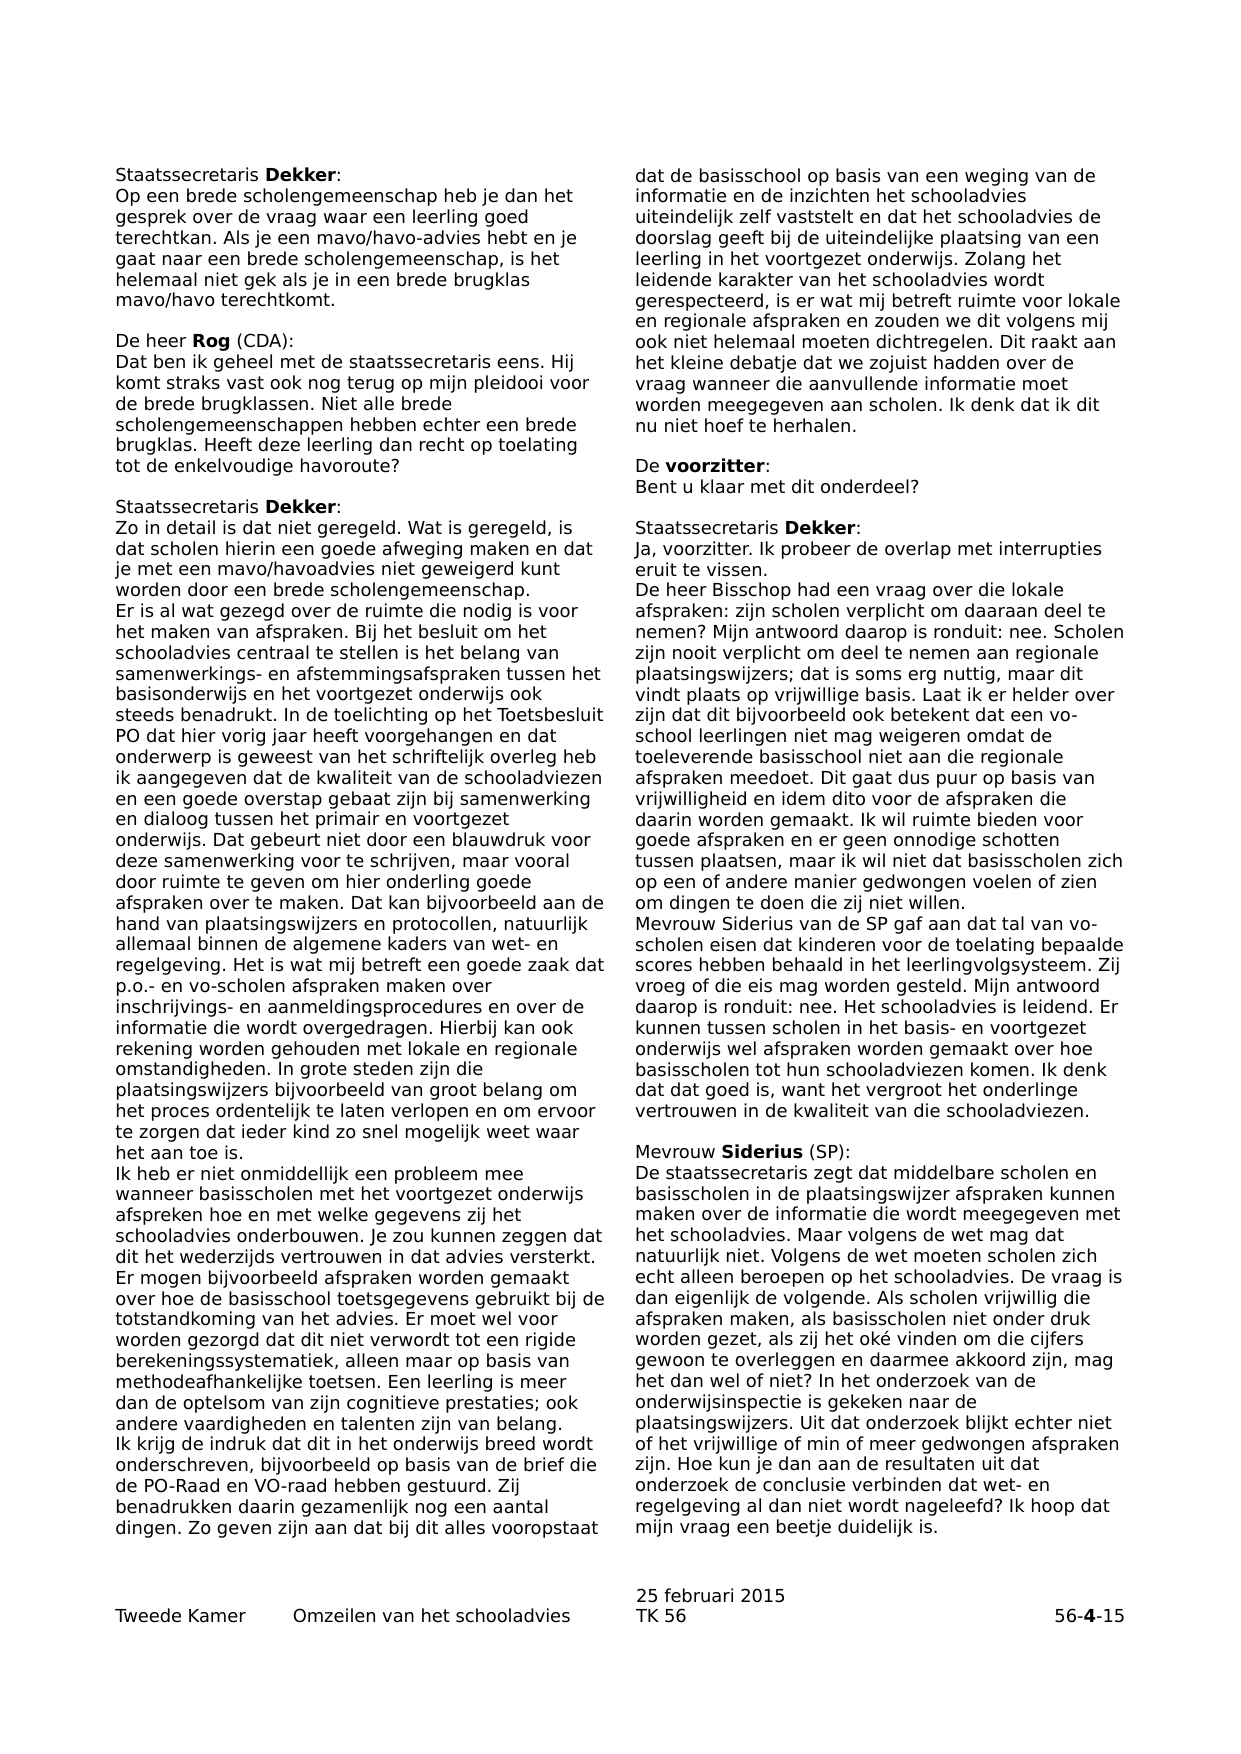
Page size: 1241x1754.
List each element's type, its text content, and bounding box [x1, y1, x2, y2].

text dat de basisschool op basis van een weging van de informatie en de inzichten het schooladvies uiteindelijk zelf vaststelt en dat het schooladvies de doorslag geeft bij de uiteindelijke plaatsing van een leerling in het voortgezet onderwijs. Zolang het leidende karakter van het schooladvies wordt gerespecteerd, is er wat mij betreft ruimte voor lokale en regionale afspraken en zouden we dit volgens mij ook niet helemaal moeten dichtregelen. Dit raakt aan het kleine debatje dat we zojuist hadden over de vraag wanneer die aanvullende informatie moet worden meegegeven aan scholen. Ik denk dat ik dit nu niet hoef te herhalen. [635, 165, 1125, 436]
text Bent u klaar met dit onderdeel? [635, 477, 1125, 498]
text Staatssecretaris Dekker: [115, 497, 605, 517]
text De staatssecretaris zegt dat middelbare scholen en basisscholen in de plaatsingswijzer afspraken kunnen maken over de informatie die wordt meegegeven met het schooladvies. Maar volgens de wet mag dat natuurlijk niet. Volgens de wet moeten scholen zich echt alleen beroepen op het schooladvies. De vraag is dan eigenlijk de volgende. Als scholen vrijwillig die afspraken maken, als basisscholen niet onder druk worden gezet, als zij het oké vinden om die cijfers gewoon te overleggen en daarmee akkoord zijn, mag het dan wel of niet? In het onderzoek van de onderwijsinspectie is gekeken naar de plaatsingswijzers. Uit dat onderzoek blijkt echter niet of het vrijwillige of min of meer gedwongen afspraken zijn. Hoe kun je dan aan de resultaten uit dat onderzoek de conclusie verbinden dat wet- en regelgeving al dan niet wordt nageleefd? Ik hoop dat mijn vraag een beetje duidelijk is. [635, 1162, 1125, 1537]
text Zo in detail is dat niet geregeld. Wat is geregeld, is dat scholen hierin een goede afweging maken en dat je met een mavo/havoadvies niet geweigerd kunt worden door een brede scholengemeenschap. [115, 517, 605, 601]
text Op een brede scholengemeenschap heb je dan het gesprek over de vraag waar een leerling goed terechtkan. Als je een mavo/havo-advies hebt en je gaat naar een brede scholengemeenschap, is het helemaal niet gek als je in een brede brugklas mavo/havo terechtkomt. [115, 186, 605, 311]
text Mevrouw Siderius van de SP gaf aan dat tal van vo-scholen eisen dat kinderen voor de toelating bepaalde scores hebben behaald in het leerlingvolgsysteem. Zij vroeg of die eis mag worden gesteld. Mijn antwoord daarop is ronduit: nee. Het schooladvies is leidend. Er kunnen tussen scholen in het basis- en voortgezet onderwijs wel afspraken worden gemaakt over hoe basisscholen tot hun schooladviezen komen. Ik denk dat dat goed is, want het vergroot het onderlinge vertrouwen in de kwaliteit van die schooladviezen. [635, 913, 1125, 1122]
text De voorzitter: [635, 456, 1125, 477]
text Dat ben ik geheel met de staatssecretaris eens. Hij komt straks vast ook nog terug op mijn pleidooi voor de brede brugklassen. Niet alle brede scholengemeenschappen hebben echter een brede brugklas. Heeft deze leerling dan recht op toelating tot de enkelvoudige havoroute? [115, 352, 605, 477]
text De heer Bisschop had een vraag over die lokale afspraken: zijn scholen verplicht om daaraan deel te nemen? Mijn antwoord daarop is ronduit: nee. Scholen zijn nooit verplicht om deel te nemen aan regionale plaatsingswijzers; dat is soms erg nuttig, maar dit vindt plaats op vrijwillige basis. Laat ik er helder over zijn dat dit bijvoorbeeld ook betekent dat een vo-school leerlingen niet mag weigeren omdat de toeleverende basisschool niet aan die regionale afspraken meedoet. Dit gaat dus puur op basis van vrijwilligheid en idem dito voor de afspraken die daarin worden gemaakt. Ik wil ruimte bieden voor goede afspraken en er geen onnodige schotten tussen plaatsen, maar ik wil niet dat basisscholen zich op een of andere manier gedwongen voelen of zien om dingen te doen die zij niet willen. [635, 580, 1125, 913]
text Staatssecretaris Dekker: [115, 165, 605, 186]
text Er is al wat gezegd over de ruimte die nodig is voor het maken van afspraken. Bij het besluit om het schooladvies centraal te stellen is het belang van samenwerkings- en afstemmingsafspraken tussen het basisonderwijs en het voortgezet onderwijs ook steeds benadrukt. In de toelichting op het Toetsbesluit PO dat hier vorig jaar heeft voorgehangen en dat onderwerp is geweest van het schriftelijk overleg heb ik aangegeven dat de kwaliteit van de schooladviezen en een goede overstap gebaat zijn bij samenwerking en dialoog tussen het primair en voortgezet onderwijs. Dat gebeurt niet door een blauwdruk voor deze samenwerking voor te schrijven, maar vooral door ruimte te geven om hier onderling goede afspraken over te maken. Dat kan bijvoorbeeld aan de hand van plaatsingswijzers en protocollen, natuurlijk allemaal binnen de algemene kaders van wet- en regelgeving. Het is wat mij betreft een goede zaak dat p.o.- en vo-scholen afspraken maken over inschrijvings- en aanmeldingsprocedures en over de informatie die wordt overgedragen. Hierbij kan ook rekening worden gehouden met lokale en regionale omstandigheden. In grote steden zijn die plaatsingswijzers bijvoorbeeld van groot belang om het proces ordentelijk te laten verlopen en om ervoor te zorgen dat ieder kind zo snel mogelijk weet waar het aan toe is. [115, 601, 605, 1163]
text De heer Rog (CDA): [115, 331, 605, 352]
text Ik krijg de indruk dat dit in het onderwijs breed wordt onderschreven, bijvoorbeeld op basis van de brief die de PO-Raad en VO-raad hebben gestuurd. Zij benadrukken daarin gezamenlijk nog een aantal dingen. Zo geven zijn aan dat bij dit alles vooropstaat [115, 1434, 605, 1538]
text Staatssecretaris Dekker: [635, 518, 1125, 538]
text Mevrouw Siderius (SP): [635, 1142, 1125, 1162]
text Ik heb er niet onmiddellijk een probleem mee wanneer basisscholen met het voortgezet onderwijs afspreken hoe en met welke gegevens zij het schooladvies onderbouwen. Je zou kunnen zeggen dat dit het wederzijds vertrouwen in dat advies versterkt. Er mogen bijvoorbeeld afspraken worden gemaakt over hoe de basisschool toetsgegevens gebruikt bij de totstandkoming van het advies. Er moet wel voor worden gezorgd dat dit niet verwordt tot een rigide berekeningssystematiek, alleen maar op basis van methodeafhankelijke toetsen. Een leerling is meer dan de optelsom van zijn cognitieve prestaties; ook andere vaardigheden en talenten zijn van belang. [115, 1163, 605, 1434]
text Ja, voorzitter. Ik probeer de overlap met interrupties eruit te vissen. [635, 538, 1125, 580]
